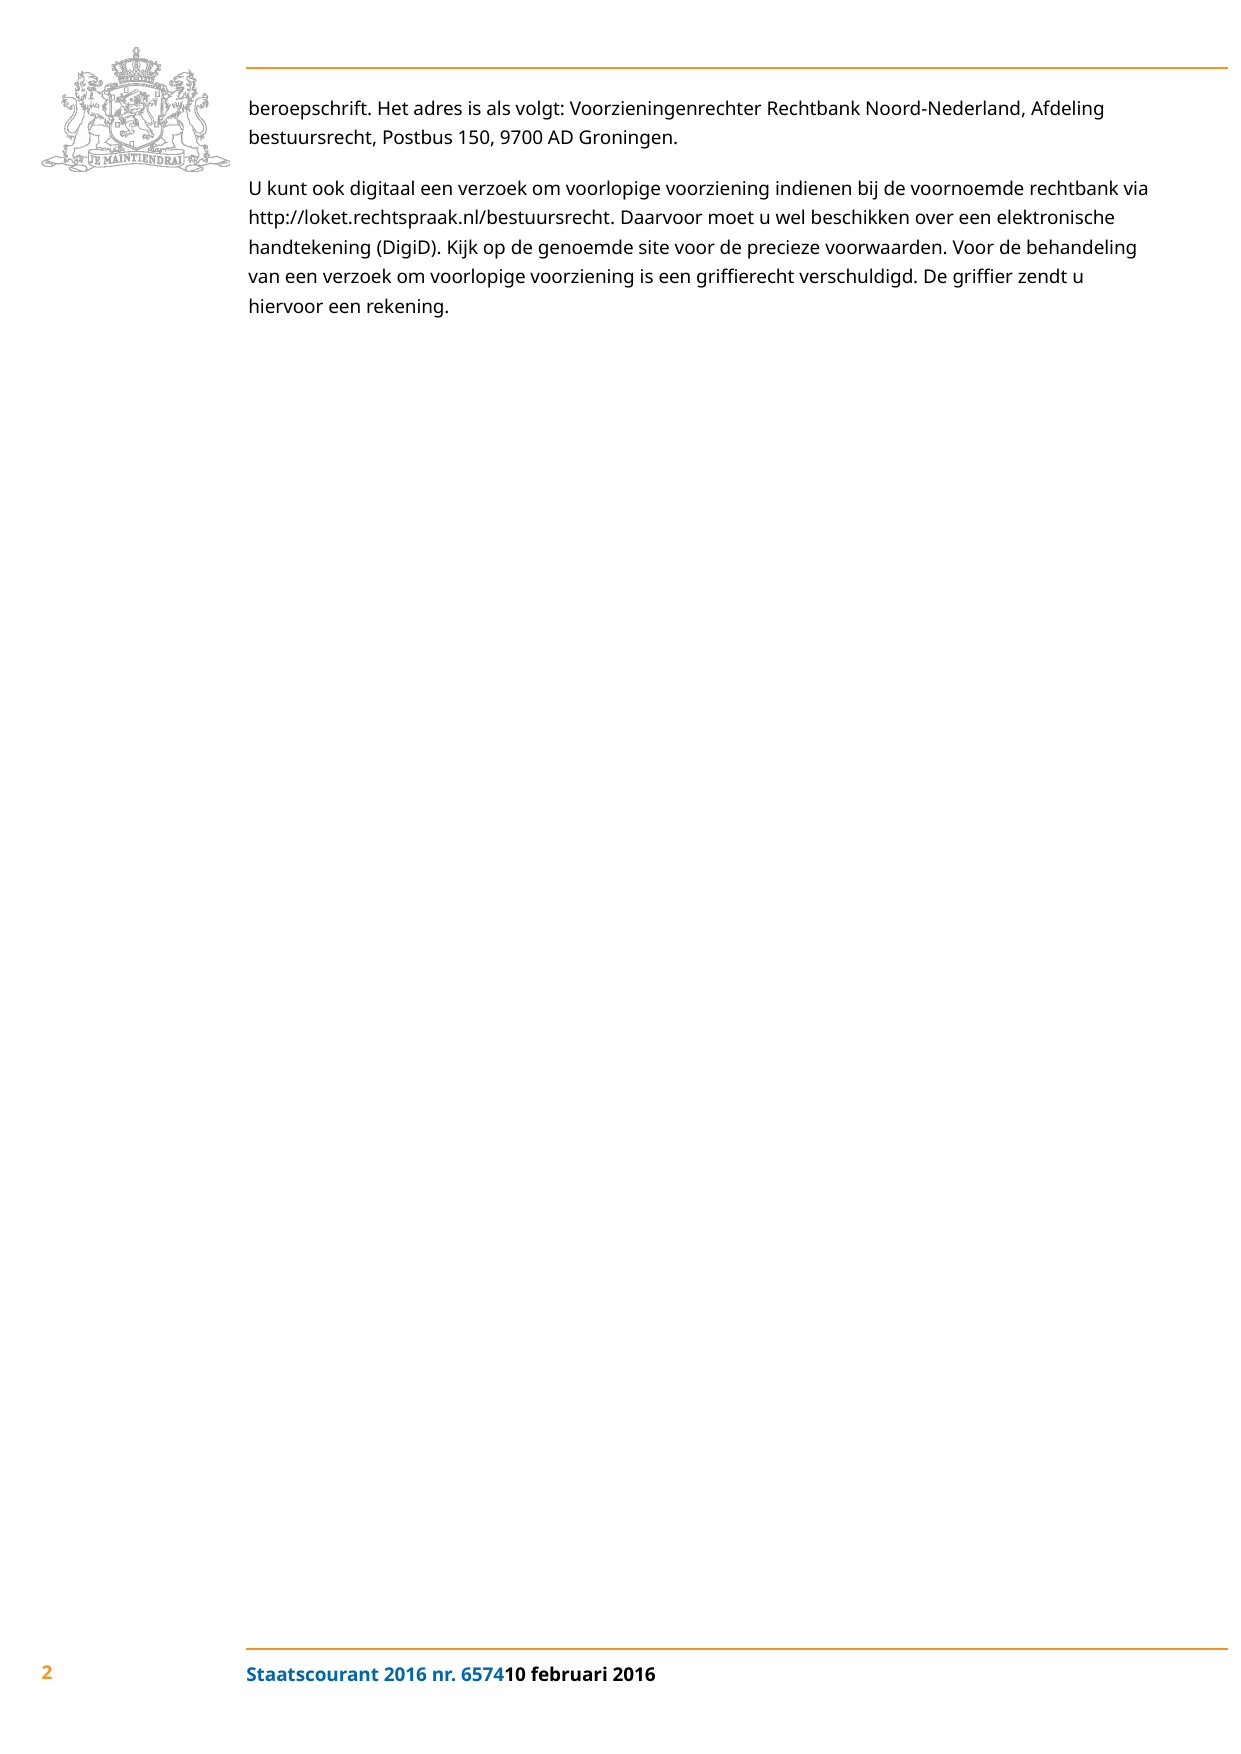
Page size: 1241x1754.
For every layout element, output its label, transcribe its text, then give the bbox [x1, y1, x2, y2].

picture [41, 47, 231, 172]
text beroepschrift. Het adres is als volgt: Voorzieningenrechter Rechtbank Noord-Nederland, Afdeling bestuursrecht, Postbus 150, 9700 AD Groningen. [248, 95, 1152, 150]
text U kunt ook digitaal een verzoek om voorlopige voorziening indienen bij de voornoemde rechtbank via http://loket.rechtspraak.nl/bestuursrecht. Daarvoor moet u wel beschikken over een elektronische handtekening (DigiD). Kijk op de genoemde site voor de precieze voorwaarden. Voor de behandeling van een verzoek om voorlopige voorziening is een griffierecht verschuldigd. De griffier zendt u hiervoor een rekening. [248, 175, 1152, 319]
